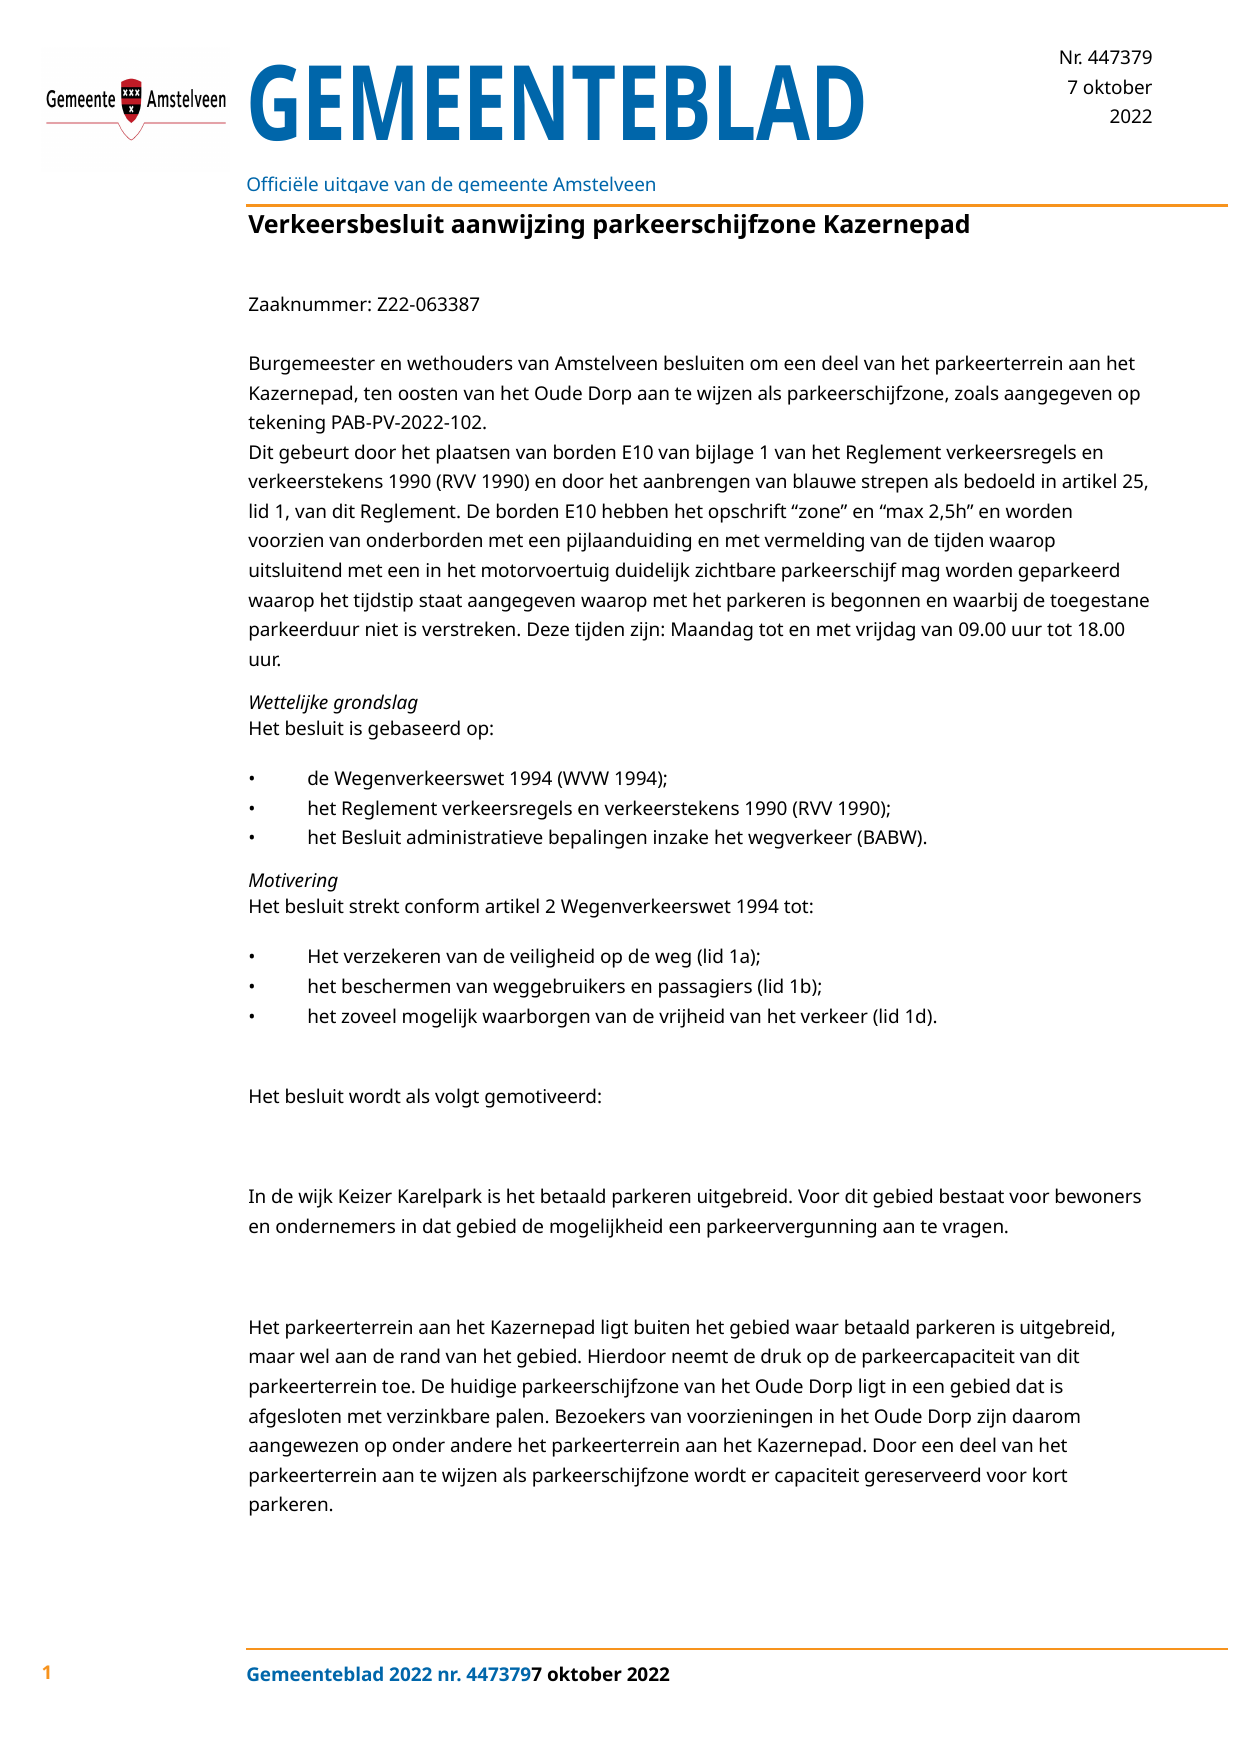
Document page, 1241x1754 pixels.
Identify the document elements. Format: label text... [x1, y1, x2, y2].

list het Reglement verkeersregels en verkeerstekens 1990 (RVV 1990); [248, 795, 1152, 821]
text Verkeersbesluit aanwijzing parkeerschijfzone Kazernepad [248, 207, 1152, 241]
text Het besluit wordt als volgt gemotiveerd: [248, 1083, 1152, 1109]
text Motivering [248, 868, 1152, 893]
text Wettelijke grondslag [248, 689, 1152, 715]
text Het parkeerterrein aan het Kazernepad ligt buiten het gebied waar betaald parkeren is uitgebreid, maar wel aan de rand van het gebied. Hierdoor neemt de druk op de parkeercapaciteit van dit parkeerterrein toe. De huidige parkeerschijfzone van het Oude Dorp ligt in een gebied dat is afgesloten met verzinkbare palen. Bezoekers van voorzieningen in het Oude Dorp zijn daarom aangewezen op onder andere het parkeerterrein aan het Kazernepad. Door een deel van het parkeerterrein aan te wijzen als parkeerschijfzone wordt er capaciteit gereserveerd voor kort parkeren. [248, 1314, 1152, 1517]
text Zaaknummer: Z22-063387 [248, 291, 1152, 317]
list het beschermen van weggebruikers en passagiers (lid 1b); [248, 973, 1152, 999]
list Het verzekeren van de veiligheid op de weg (lid 1a); [248, 944, 1152, 969]
list het Besluit administratieve bepalingen inzake het wegverkeer (BABW). [248, 824, 1152, 850]
text In de wijk Keizer Karelpark is het betaald parkeren uitgebreid. Voor dit gebied bestaat voor bewoners en ondernemers in dat gebied de mogelijkheid een parkeervergunning aan te vragen. [248, 1184, 1152, 1239]
list de Wegenverkeerswet 1994 (WVW 1994); [248, 765, 1152, 791]
text Burgemeester en wethouders van Amstelveen besluiten om een deel van het parkeerterrein aan het Kazernepad, ten oosten van het Oude Dorp aan te wijzen als parkeerschijfzone, zoals aangegeven op tekening PAB-PV-2022-102. [248, 350, 1152, 435]
list het zoveel mogelijk waarborgen van de vrijheid van het verkeer (lid 1d). [248, 1003, 1152, 1029]
text Dit gebeurt door het plaatsen van borden E10 van bijlage 1 van het Reglement verkeersregels en verkeerstekens 1990 (RVV 1990) en door het aanbrengen van blauwe strepen als bedoeld in artikel 25, lid 1, van dit Reglement. De borden E10 hebben het opschrift “zone” en “max 2,5h” en worden voorzien van onderborden met een pijlaanduiding en met vermelding van de tijden waarop uitsluitend met een in het motorvoertuig duidelijk zichtbare parkeerschijf mag worden geparkeerd waarop het tijdstip staat aangegeven waarop met het parkeren is begonnen en waarbij de toegestane parkeerduur niet is verstreken. Deze tijden zijn: Maandag tot en met vrijdag van 09.00 uur tot 18.00 uur. [248, 439, 1152, 672]
text Het besluit is gebaseerd op: [248, 715, 1152, 741]
picture [41, 47, 231, 172]
text Het besluit strekt conform artikel 2 Wegenverkeerswet 1994 tot: [248, 893, 1152, 919]
